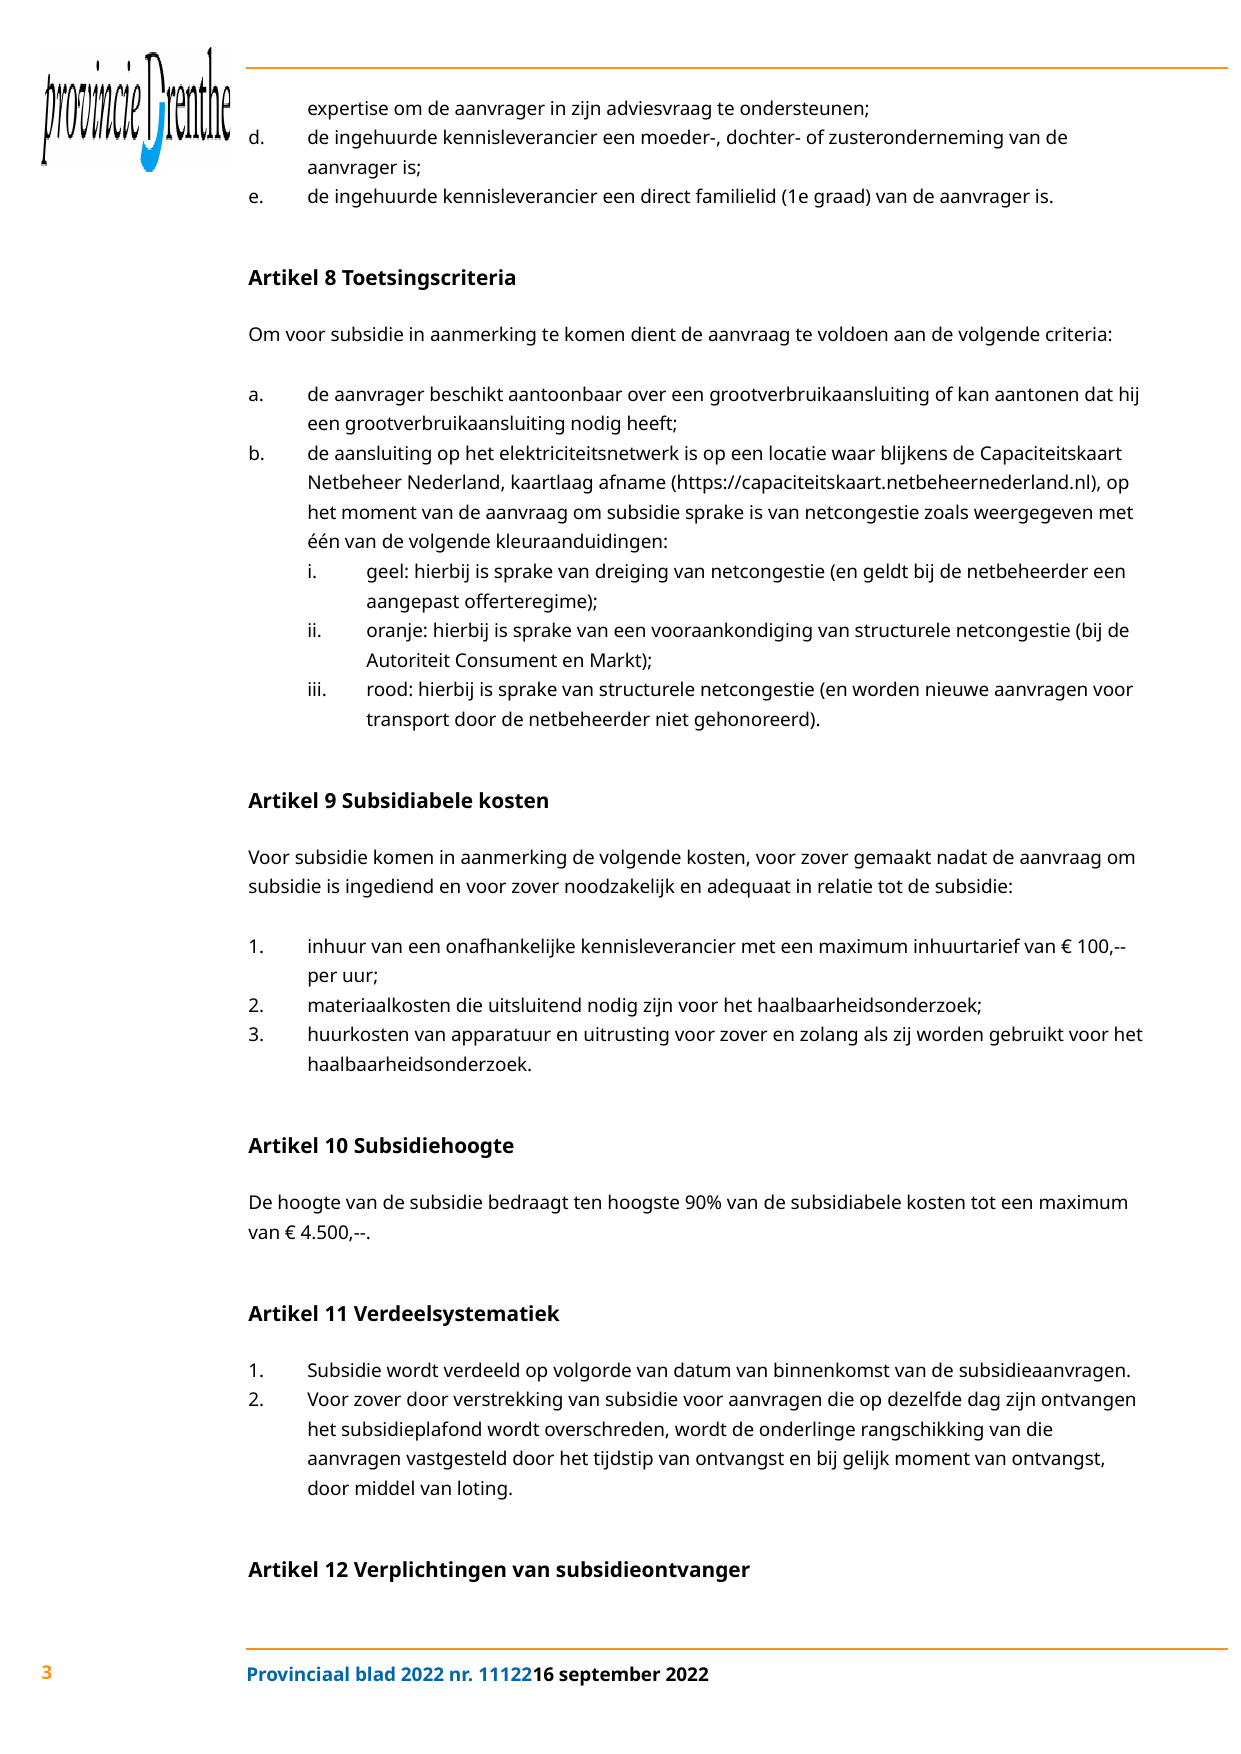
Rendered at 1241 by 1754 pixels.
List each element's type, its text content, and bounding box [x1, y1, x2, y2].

list de ingehuurde kennisleverancier een moeder-, dochter- of zusteronderneming van de aanvrager is; [248, 124, 1152, 180]
text Artikel 8 Toetsingscriteria [248, 263, 1152, 292]
list de ingehuurde kennisleverancier een direct familielid (1e graad) van de aanvrager is. [248, 183, 1152, 209]
text Voor subsidie komen in aanmerking de volgende kosten, voor zover gemaakt nadat de aanvraag om subsidie is ingediend en voor zover noodzakelijk en adequaat in relatie tot de subsidie: [248, 844, 1152, 899]
list de aansluiting op het elektriciteitsnetwerk is op een locatie waar blijkens de Capaciteitskaart Netbeheer Nederland, kaartlaag afname (https://capaciteitskaart.netbeheernederland.nl), op het moment van de aanvraag om subsidie sprake is van netcongestie zoals weergegeven met één van de volgende kleuraanduidingen: [248, 440, 1152, 554]
text Artikel 12 Verplichtingen van subsidieontvanger [248, 1555, 1152, 1584]
list geel: hierbij is sprake van dreiging van netcongestie (en geldt bij de netbeheerder een aangepast offerteregime); [307, 558, 1152, 613]
list oranje: hierbij is sprake van een vooraankondiging van structurele netcongestie (bij de Autoriteit Consument en Markt); [307, 617, 1152, 673]
list huurkosten van apparatuur en uitrusting voor zover en zolang als zij worden gebruikt voor het haalbaarheidsonderzoek. [248, 1022, 1152, 1077]
text Artikel 9 Subsidiabele kosten [248, 786, 1152, 814]
text Om voor subsidie in aanmerking te komen dient de aanvraag te voldoen aan de volgende criteria: [248, 322, 1152, 347]
list Subsidie wordt verdeeld op volgorde van datum van binnenkomst van de subsidieaanvragen. [248, 1357, 1152, 1383]
picture [41, 47, 231, 172]
text Artikel 11 Verdeelsystematiek [248, 1299, 1152, 1327]
text De hoogte van de subsidie bedraagt ten hoogste 90% van de subsidiabele kosten tot een maximum van € 4.500,--. [248, 1189, 1152, 1244]
list inhuur van een onafhankelijke kennisleverancier met een maximum inhuurtarief van € 100,-- per uur; [248, 933, 1152, 988]
list de aanvrager beschikt aantoonbaar over een grootverbruikaansluiting of kan aantonen dat hij een grootverbruikaansluiting nodig heeft; [248, 381, 1152, 436]
list Voor zover door verstrekking van subsidie voor aanvragen die op dezelfde dag zijn ontvangen het subsidieplafond wordt overschreden, wordt de onderlinge rangschikking van die aanvragen vastgesteld door het tijdstip van ontvangst en bij gelijk moment van ontvangst, door middel van loting. [248, 1386, 1152, 1501]
list materiaalkosten die uitsluitend nodig zijn voor het haalbaarheidsonderzoek; [248, 992, 1152, 1018]
text Artikel 10 Subsidiehoogte [248, 1131, 1152, 1160]
list rood: hierbij is sprake van structurele netcongestie (en worden nieuwe aanvragen voor transport door de netbeheerder niet gehonoreerd). [307, 677, 1152, 732]
list expertise om de aanvrager in zijn adviesvraag te ondersteunen; [248, 95, 1152, 121]
